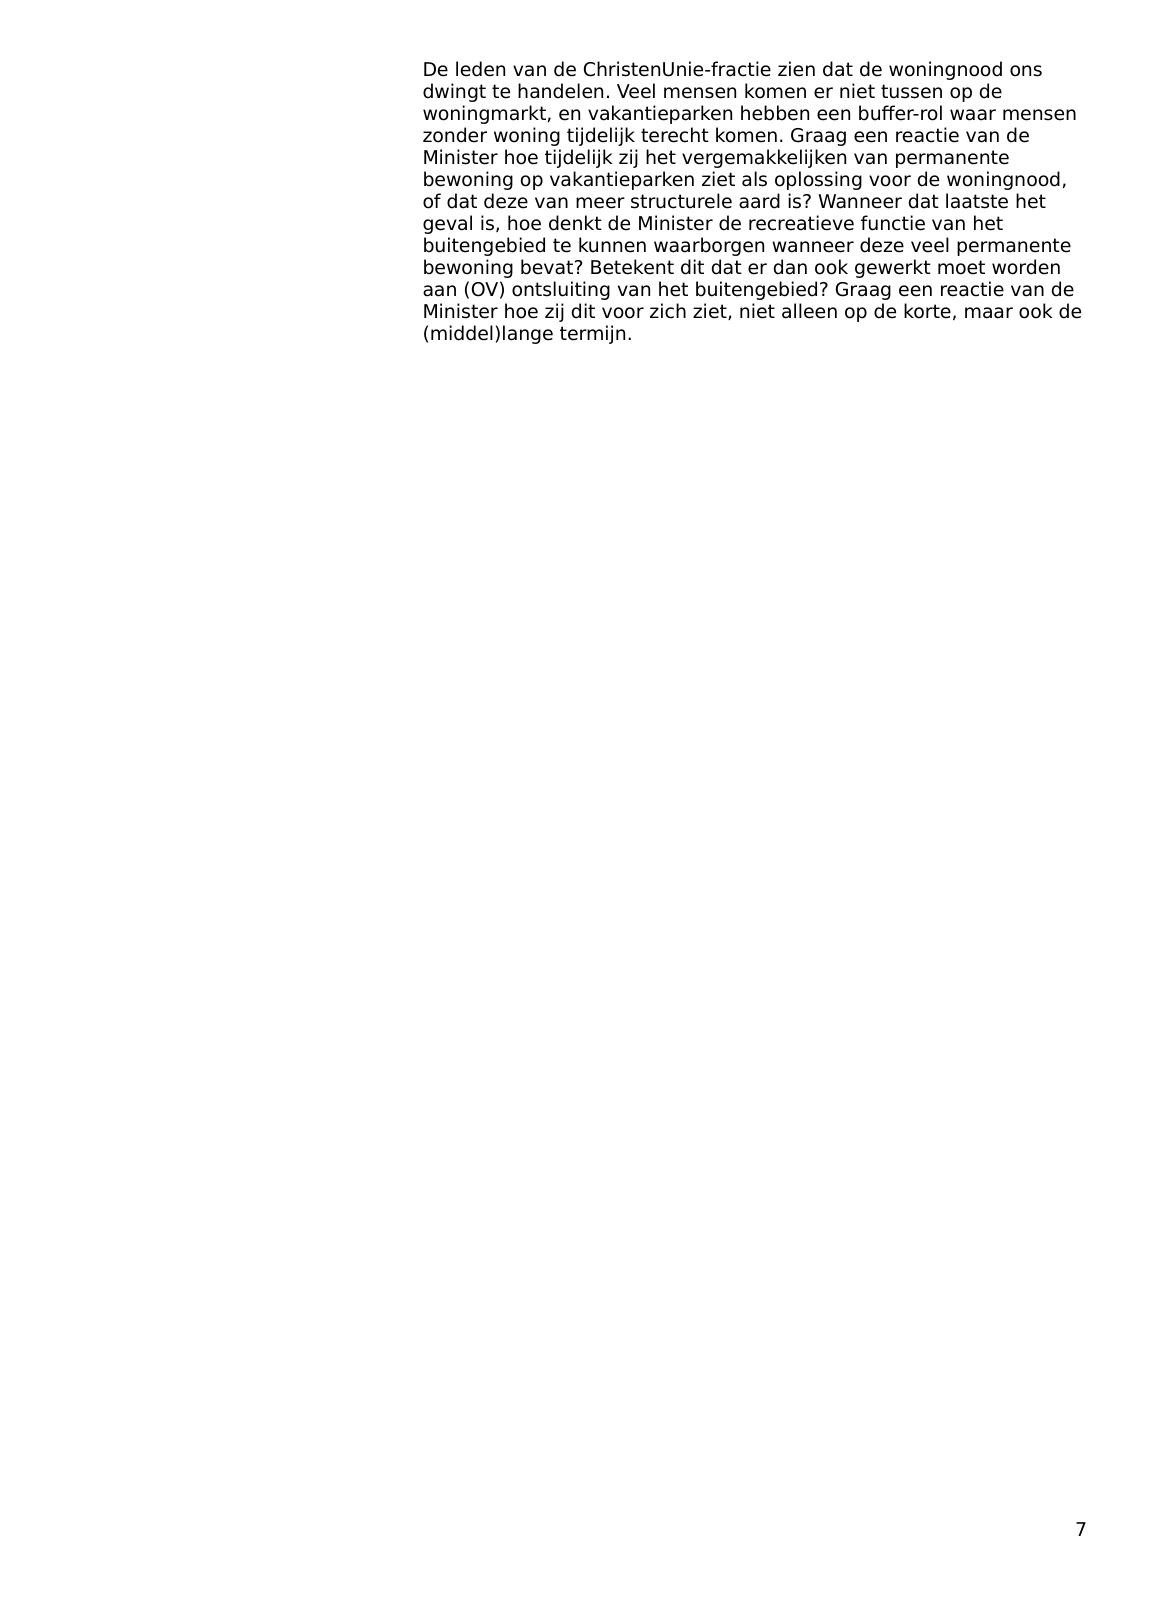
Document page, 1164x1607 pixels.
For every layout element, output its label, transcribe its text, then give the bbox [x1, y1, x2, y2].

text De leden van de ChristenUnie-fractie zien dat de woningnood ons dwingt te handelen. Veel mensen komen er niet tussen op de woningmarkt, en vakantieparken hebben een buffer-rol waar mensen zonder woning tijdelijk terecht komen. Graag een reactie van de Minister hoe tijdelijk zij het vergemakkelijken van permanente bewoning op vakantieparken ziet als oplossing voor de woningnood, of dat deze van meer structurele aard is? Wanneer dat laatste het geval is, hoe denkt de Minister de recreatieve functie van het buitengebied te kunnen waarborgen wanneer deze veel permanente bewoning bevat? Betekent dit dat er dan ook gewerkt moet worden aan (OV) ontsluiting van het buitengebied? Graag een reactie van de Minister hoe zij dit voor zich ziet, niet alleen op de korte, maar ook de (middel)lange termijn. [422, 59, 1087, 345]
